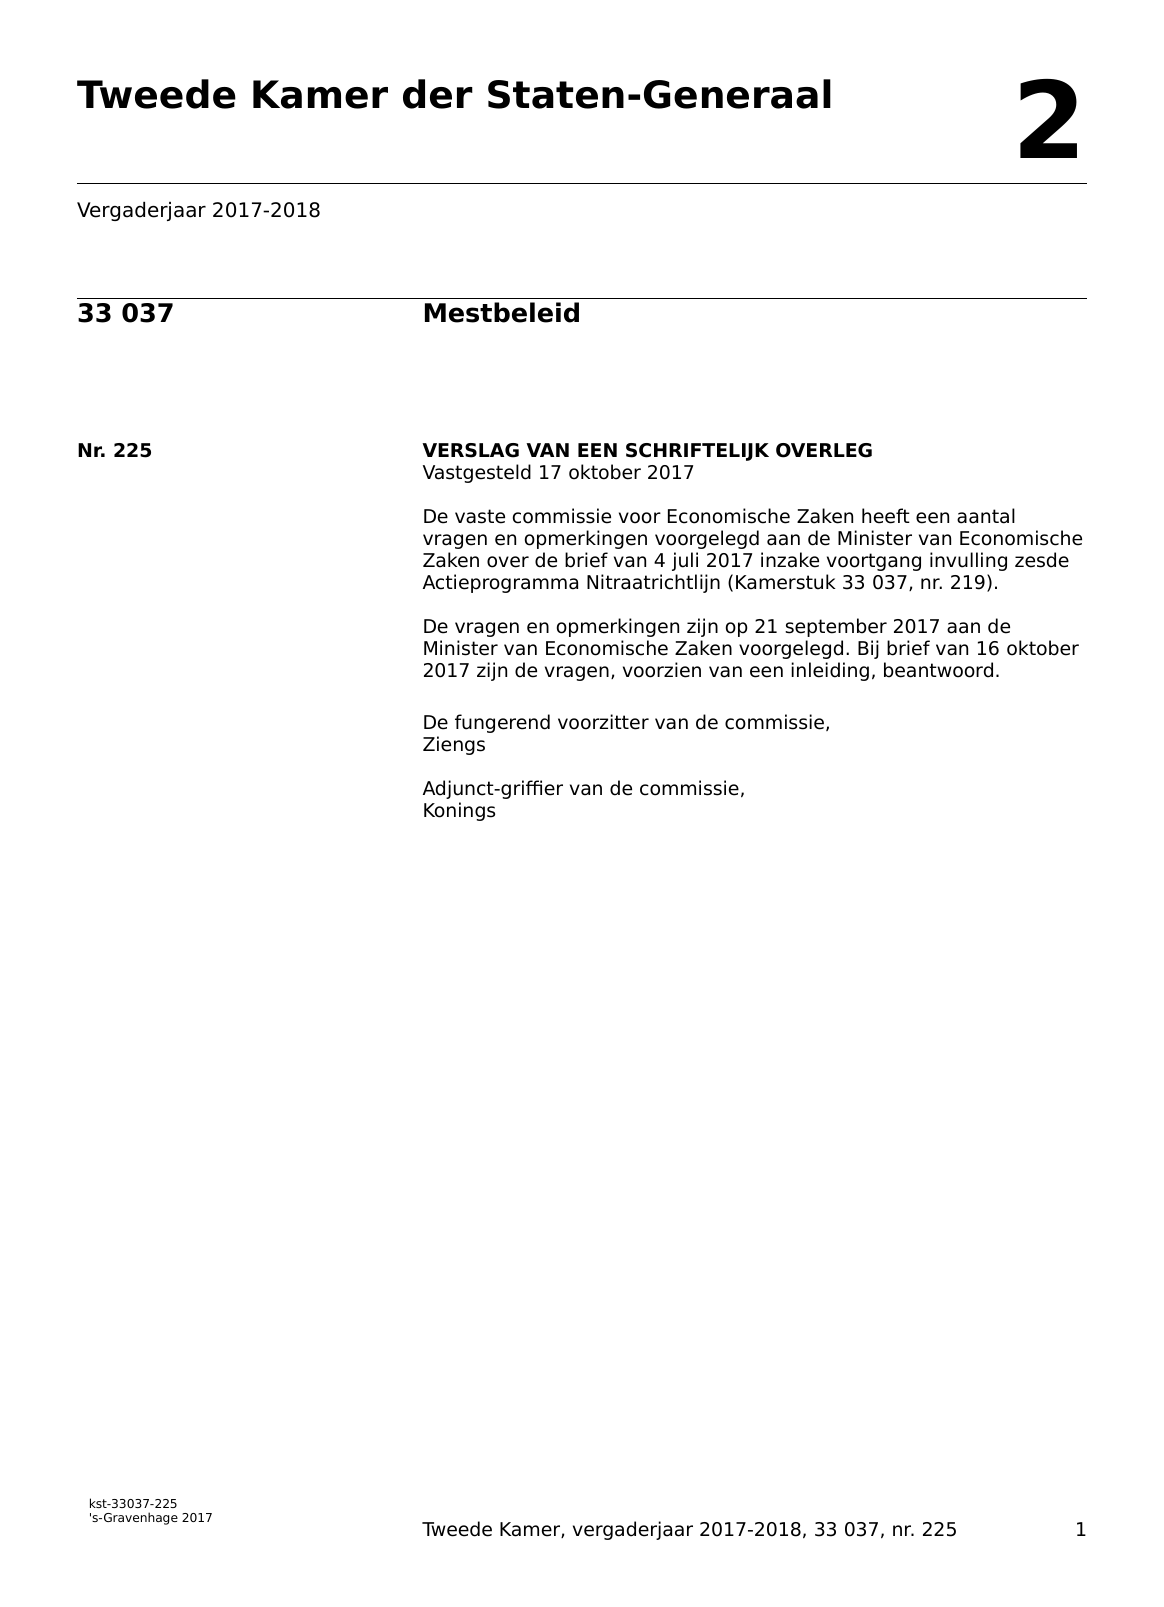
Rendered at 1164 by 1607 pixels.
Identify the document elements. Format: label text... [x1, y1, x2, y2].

text 's-Gravenhage 2017 [88, 1511, 323, 1525]
table_header 2 [886, 59, 1087, 183]
text Adjunct-griffier van de commissie, Konings [422, 778, 1087, 822]
text kst-33037-225 [88, 1497, 323, 1511]
text De fungerend voorzitter van de commissie, Ziengs [422, 712, 1087, 756]
table_cell Vergaderjaar 2017-2018 [77, 184, 1087, 298]
text De vaste commissie voor Economische Zaken heeft een aantal vragen en opmerkingen voorgelegd aan de Minister van Economische Zaken over de brief van 4 juli 2017 inzake voortgang invulling zesde Actieprogramma Nitraatrichtlijn (Kamerstuk 33 037, nr. 219). [422, 506, 1087, 594]
text Vastgesteld 17 oktober 2017 [422, 462, 1087, 484]
table_header Tweede Kamer der Staten-Generaal [77, 59, 886, 183]
subtitle Nr. 225 VERSLAG VAN EEN SCHRIFTELIJK OVERLEG [77, 440, 1087, 462]
subtitle 33 037 Mestbeleid [77, 299, 1087, 329]
text De vragen en opmerkingen zijn op 21 september 2017 aan de Minister van Economische Zaken voorgelegd. Bij brief van 16 oktober 2017 zijn de vragen, voorzien van een inleiding, beantwoord. [422, 616, 1087, 682]
